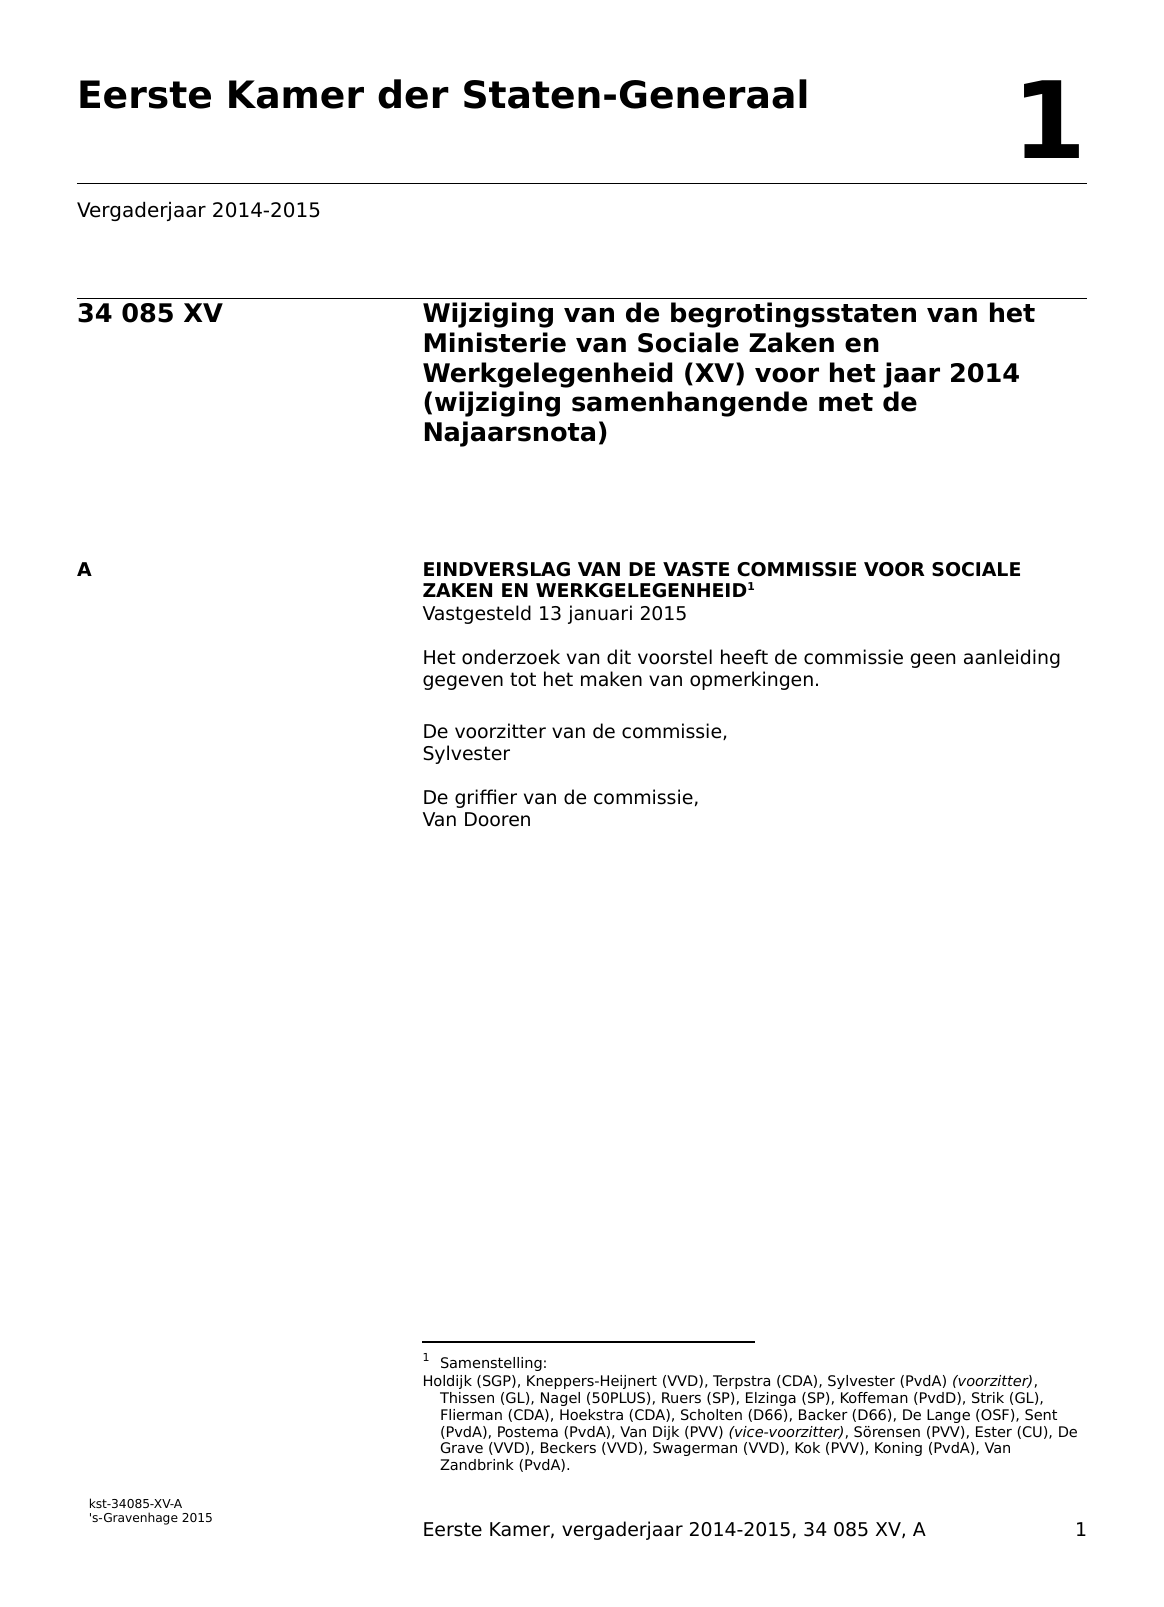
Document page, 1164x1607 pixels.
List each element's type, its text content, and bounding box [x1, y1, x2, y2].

text De voorzitter van de commissie, Sylvester [422, 721, 1087, 764]
text Het onderzoek van dit voorstel heeft de commissie geen aanleiding gegeven tot het maken van opmerkingen. [422, 647, 1087, 691]
text Vastgesteld 13 januari 2015 [422, 602, 1087, 624]
text 's-Gravenhage 2015 [88, 1511, 323, 1525]
table_header Eerste Kamer der Staten-Generaal [77, 59, 886, 183]
text kst-34085-XV-A [88, 1497, 323, 1511]
table_cell Vergaderjaar 2014-2015 [77, 184, 1087, 298]
subtitle A EINDVERSLAG VAN DE VASTE COMMISSIE VOOR SOCIALE ZAKEN EN WERKGELEGENHEID [77, 558, 1087, 602]
subtitle 34 085 XV Wijziging van de begrotingsstaten van het Ministerie van Sociale Zaken en Werkgelegenheid (XV) voor het jaar 2014 (wijziging samenhangende met de Najaarsnota) [77, 299, 1087, 447]
text Samenstelling: [422, 1351, 1087, 1373]
text De griffier van de commissie, Van Dooren [422, 787, 1087, 831]
table_header 1 [886, 59, 1087, 183]
text Holdijk (SGP), Kneppers-Heijnert (VVD), Terpstra (CDA), Sylvester (PvdA) (voorzitter), Thissen (GL), Nagel (50PLUS), Ruers (SP), Elzinga (SP), Koffeman (PvdD), Strik (GL), Flierman (CDA), Hoekstra (CDA), Scholten (D66), Backer (D66), De Lange (OSF), Sent (PvdA), Postema (PvdA), Van Dijk (PVV) (vice-voorzitter), Sörensen (PVV), Ester (CU), De Grave (VVD), Beckers (VVD), Swagerman (VVD), Kok (PVV), Koning (PvdA), Van Zandbrink (PvdA). [422, 1373, 1087, 1474]
